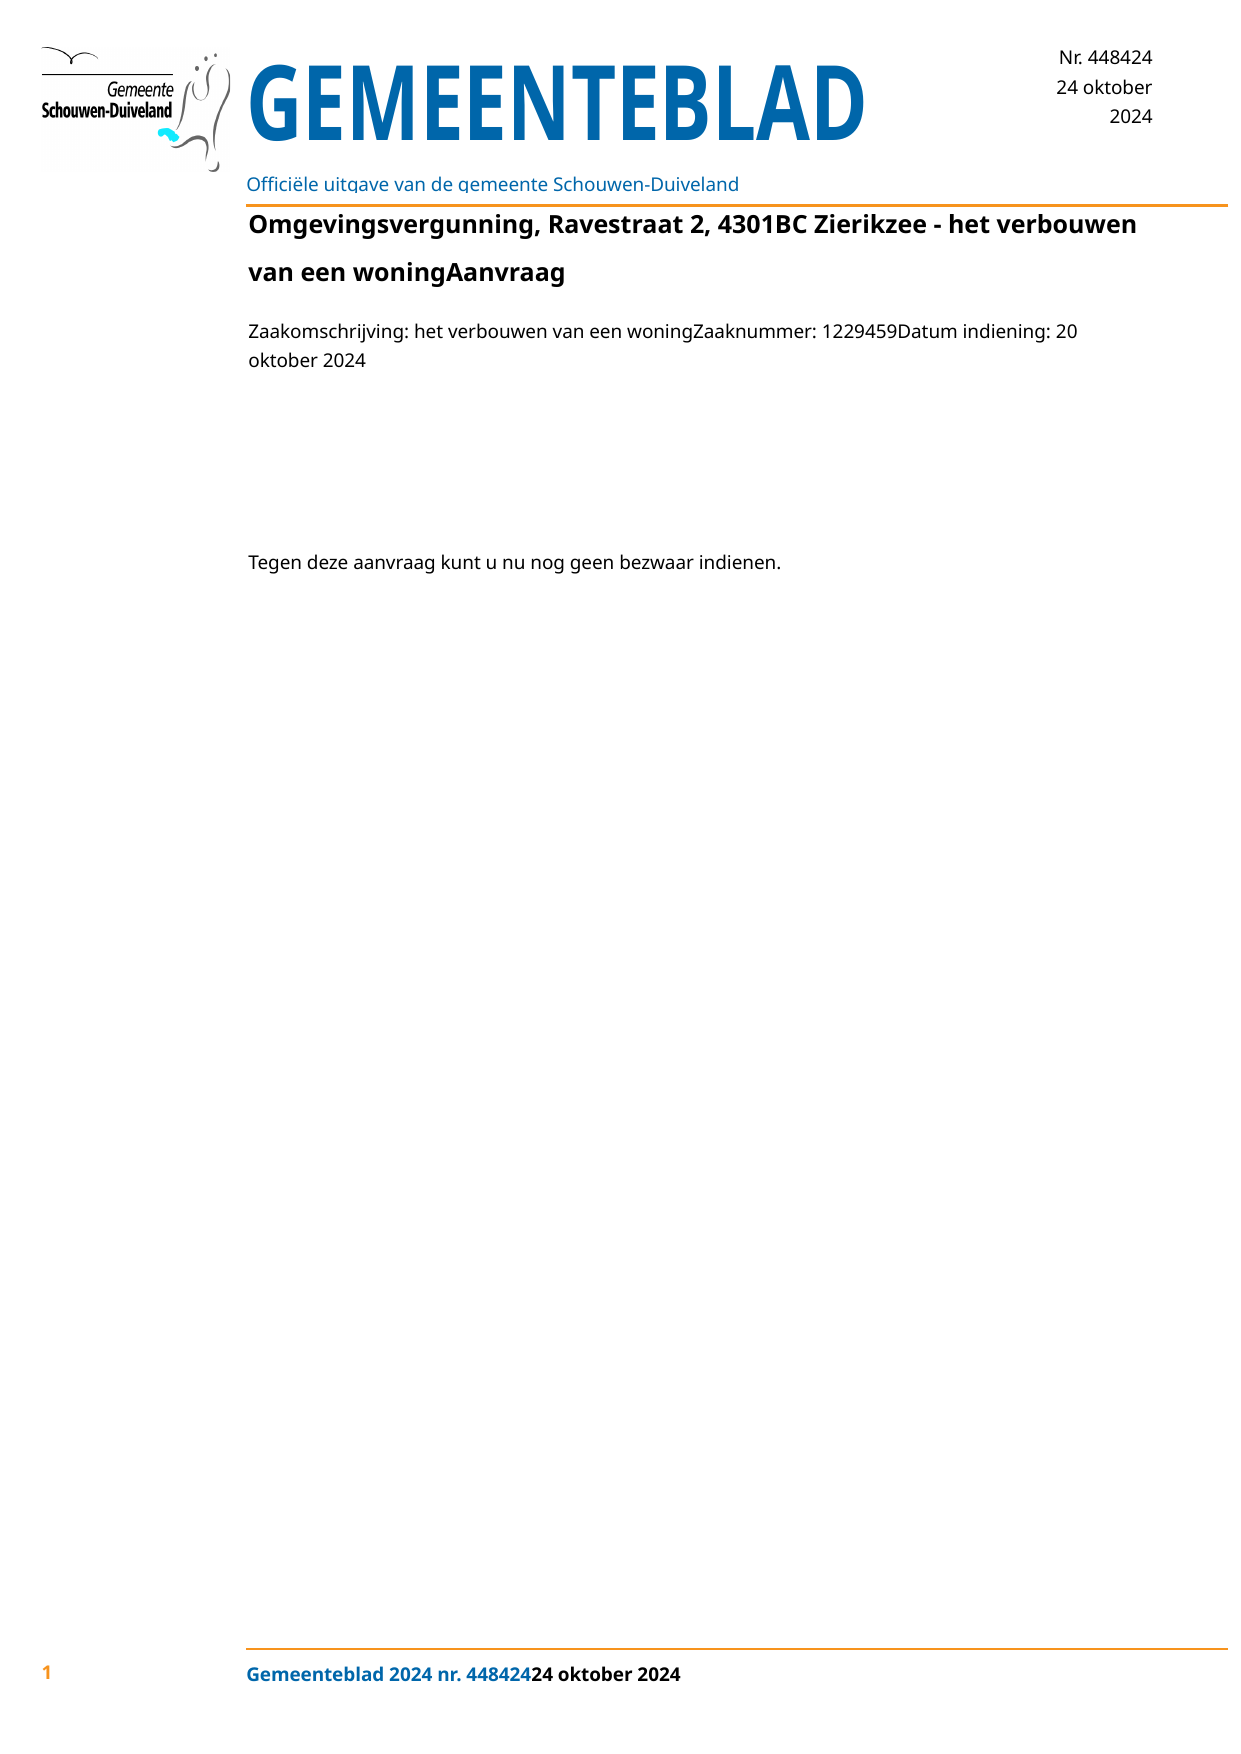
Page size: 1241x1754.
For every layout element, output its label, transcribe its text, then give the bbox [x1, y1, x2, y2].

text Omgevingsvergunning, Ravestraat 2, 4301BC Zierikzee - het verbouwen van een woningAanvraag [248, 207, 1152, 288]
picture [41, 47, 231, 172]
text Zaakomschrijving: het verbouwen van een woningZaaknummer: 1229459Datum indiening: 20 oktober 2024 [248, 318, 1152, 373]
text Tegen deze aanvraag kunt u nu nog geen bezwaar indienen. [248, 549, 1152, 575]
